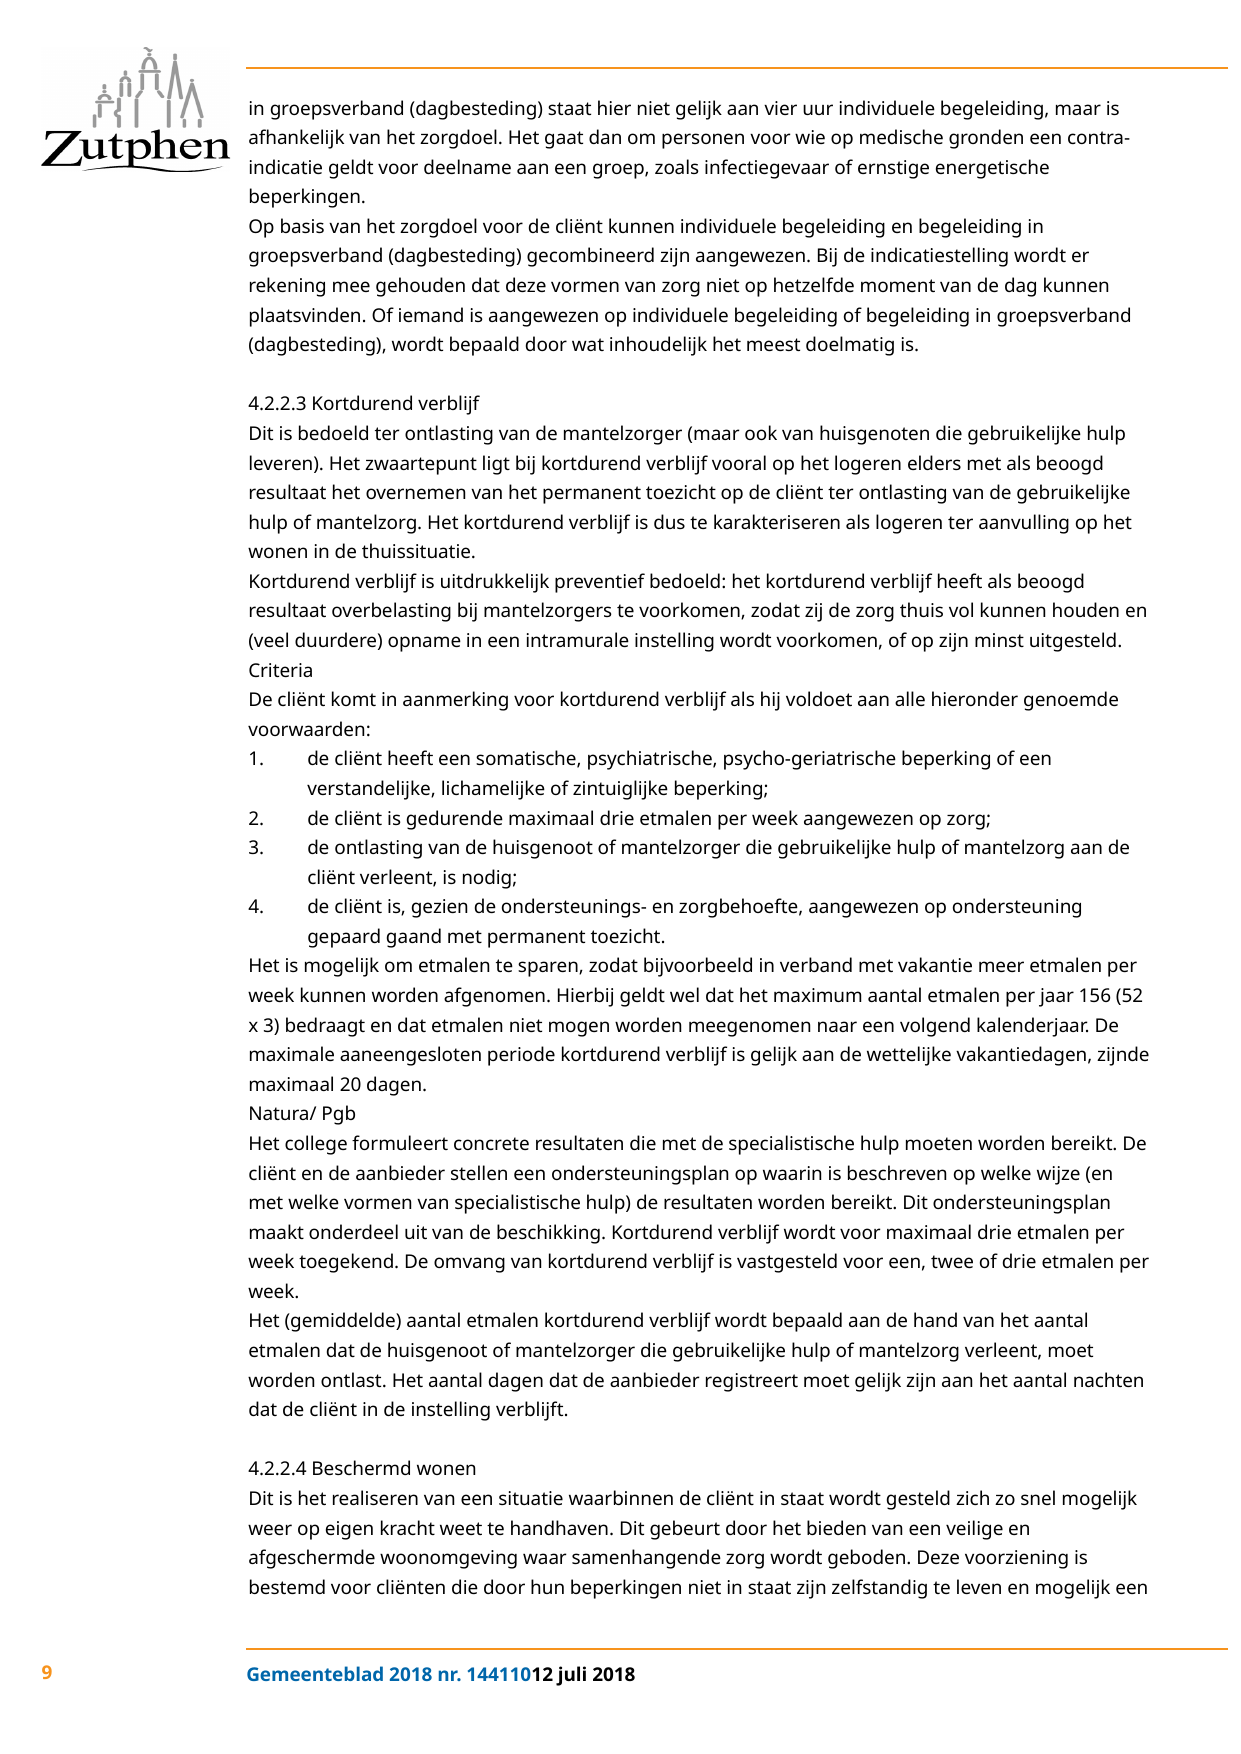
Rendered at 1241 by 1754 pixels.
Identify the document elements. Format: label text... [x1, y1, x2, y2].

list de ontlasting van de huisgenoot of mantelzorger die gebruikelijke hulp of mantelzorg aan de cliënt verleent, is nodig; [248, 834, 1152, 890]
list de cliënt is, gezien de ondersteunings- en zorgbehoefte, aangewezen op ondersteuning gepaard gaand met permanent toezicht. [248, 893, 1152, 949]
text Het is mogelijk om etmalen te sparen, zodat bijvoorbeeld in verband met vakantie meer etmalen per week kunnen worden afgenomen. Hierbij geldt wel dat het maximum aantal etmalen per jaar 156 (52 x 3) bedraagt en dat etmalen niet mogen worden meegenomen naar een volgend kalenderjaar. De maximale aaneengesloten periode kortdurend verblijf is gelijk aan de wettelijke vakantiedagen, zijnde maximaal 20 dagen. [248, 953, 1152, 1097]
text 4.2.2.4 Beschermd wonen [248, 1456, 1152, 1481]
text Dit is het realiseren van een situatie waarbinnen de cliënt in staat wordt gesteld zich zo snel mogelijk weer op eigen kracht weet te handhaven. Dit gebeurt door het bieden van een veilige en afgeschermde woonomgeving waar samenhangende zorg wordt geboden. Deze voorziening is bestemd voor cliënten die door hun beperkingen niet in staat zijn zelfstandig te leven en mogelijk een [248, 1485, 1152, 1600]
text Kortdurend verblijf is uitdrukkelijk preventief bedoeld: het kortdurend verblijf heeft als beoogd resultaat overbelasting bij mantelzorgers te voorkomen, zodat zij de zorg thuis vol kunnen houden en (veel duurdere) opname in een intramurale instelling wordt voorkomen, of op zijn minst uitgesteld. [248, 568, 1152, 653]
picture [41, 47, 231, 172]
text Het college formuleert concrete resultaten die met de specialistische hulp moeten worden bereikt. De cliënt en de aanbieder stellen een ondersteuningsplan op waarin is beschreven op welke wijze (en met welke vormen van specialistische hulp) de resultaten worden bereikt. Dit ondersteuningsplan maakt onderdeel uit van de beschikking. Kortdurend verblijf wordt voor maximaal drie etmalen per week toegekend. De omvang van kortdurend verblijf is vastgesteld voor een, twee of drie etmalen per week. [248, 1130, 1152, 1304]
text Criteria [248, 657, 1152, 683]
text 4.2.2.3 Kortdurend verblijf [248, 391, 1152, 416]
list de cliënt is gedurende maximaal drie etmalen per week aangewezen op zorg; [248, 805, 1152, 831]
text Dit is bedoeld ter ontlasting van de mantelzorger (maar ook van huisgenoten die gebruikelijke hulp leveren). Het zwaartepunt ligt bij kortdurend verblijf vooral op het logeren elders met als beoogd resultaat het overnemen van het permanent toezicht op de cliënt ter ontlasting van de gebruikelijke hulp of mantelzorg. Het kortdurend verblijf is dus te karakteriseren als logeren ter aanvulling op het wonen in de thuissituatie. [248, 420, 1152, 564]
text Het (gemiddelde) aantal etmalen kortdurend verblijf wordt bepaald aan de hand van het aantal etmalen dat de huisgenoot of mantelzorger die gebruikelijke hulp of mantelzorg verleent, moet worden ontlast. Het aantal dagen dat de aanbieder registreert moet gelijk zijn aan het aantal nachten dat de cliënt in de instelling verblijft. [248, 1308, 1152, 1422]
text Op basis van het zorgdoel voor de cliënt kunnen individuele begeleiding en begeleiding in groepsverband (dagbesteding) gecombineerd zijn aangewezen. Bij de indicatiestelling wordt er rekening mee gehouden dat deze vormen van zorg niet op hetzelfde moment van de dag kunnen plaatsvinden. Of iemand is aangewezen op individuele begeleiding of begeleiding in groepsverband (dagbesteding), wordt bepaald door wat inhoudelijk het meest doelmatig is. [248, 213, 1152, 357]
text De cliënt komt in aanmerking voor kortdurend verblijf als hij voldoet aan alle hieronder genoemde voorwaarden: [248, 686, 1152, 742]
list de cliënt heeft een somatische, psychiatrische, psycho-geriatrische beperking of een verstandelijke, lichamelijke of zintuiglijke beperking; [248, 746, 1152, 801]
text Natura/ Pgb [248, 1101, 1152, 1126]
text in groepsverband (dagbesteding) staat hier niet gelijk aan vier uur individuele begeleiding, maar is afhankelijk van het zorgdoel. Het gaat dan om personen voor wie op medische gronden een contra-indicatie geldt voor deelname aan een groep, zoals infectiegevaar of ernstige energetische beperkingen. [248, 95, 1152, 209]
